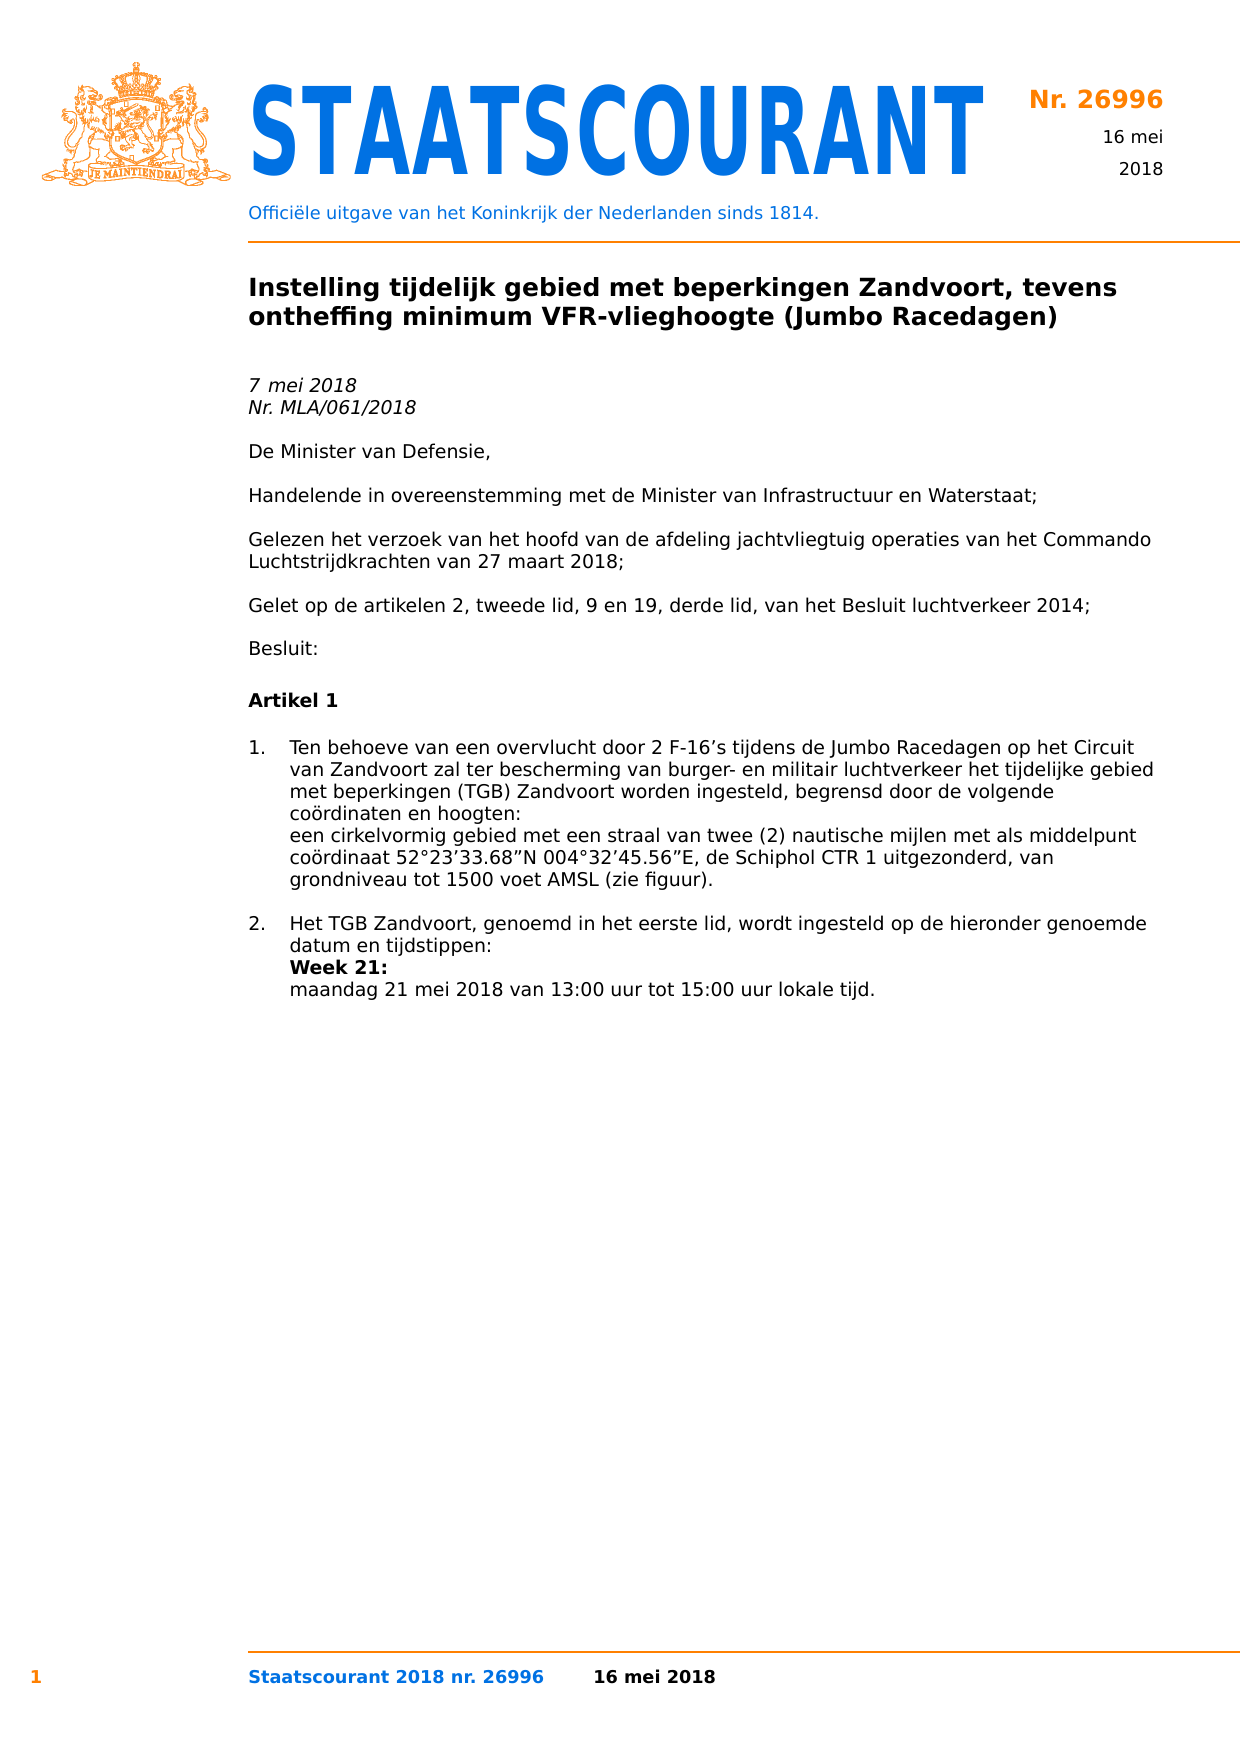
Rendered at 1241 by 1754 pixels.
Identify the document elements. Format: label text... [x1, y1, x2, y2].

text 2. Het TGB Zandvoort, genoemd in het eerste lid, wordt ingesteld op de hieronder genoemde datum en tijdstippen: [248, 913, 1163, 957]
text maandag 21 mei 2018 van 13:00 uur tot 15:00 uur lokale tijd. [289, 979, 1163, 1001]
table_header STAATSCOURANT [248, 62, 998, 203]
text De Minister van Defensie, [248, 441, 1163, 463]
text 1. Ten behoeve van een overvlucht door 2 F-16’s tijdens de Jumbo Racedagen op het Circuit van Zandvoort zal ter bescherming van burger- en militair luchtverkeer het tijdelijke gebied met beperkingen (TGB) Zandvoort worden ingesteld, begrensd door de volgende coördinaten en hoogten: [248, 737, 1163, 825]
table_header Nr. 26996 [998, 62, 1240, 121]
text Gelezen het verzoek van het hoofd van de afdeling jachtvliegtuig operaties van het Commando Luchtstrijdkrachten van 27 maart 2018; [248, 529, 1163, 573]
table_cell 16 mei [998, 121, 1240, 153]
table_cell 2018 [998, 153, 1240, 203]
subtitle Instelling tijdelijk gebied met beperkingen Zandvoort, tevens ontheffing minimum VFR-vlieghoogte (Jumbo Racedagen) [248, 273, 1163, 331]
subtitle Artikel 1 [248, 690, 1163, 712]
text Week 21: [289, 957, 1163, 979]
text Handelende in overeenstemming met de Minister van Infrastructuur en Waterstaat; [248, 485, 1163, 507]
text een cirkelvormig gebied met een straal van twee (2) nautische mijlen met als middelpunt coördinaat 52°23’33.68”N 004°32’45.56”E, de Schiphol CTR 1 uitgezonderd, van grondniveau tot 1500 voet AMSL (zie figuur). [289, 825, 1163, 891]
text Gelet op de artikelen 2, tweede lid, 9 en 19, derde lid, van het Besluit luchtverkeer 2014; [248, 594, 1163, 616]
text 7 mei 2018 [248, 375, 1163, 397]
text Besluit: [248, 638, 1163, 660]
table_cell Officiële uitgave van het Koninkrijk der Nederlanden sinds 1814. [248, 203, 1240, 241]
table_header [25, 62, 248, 241]
text Nr. MLA/061/2018 [248, 397, 1163, 419]
picture [41, 62, 231, 186]
